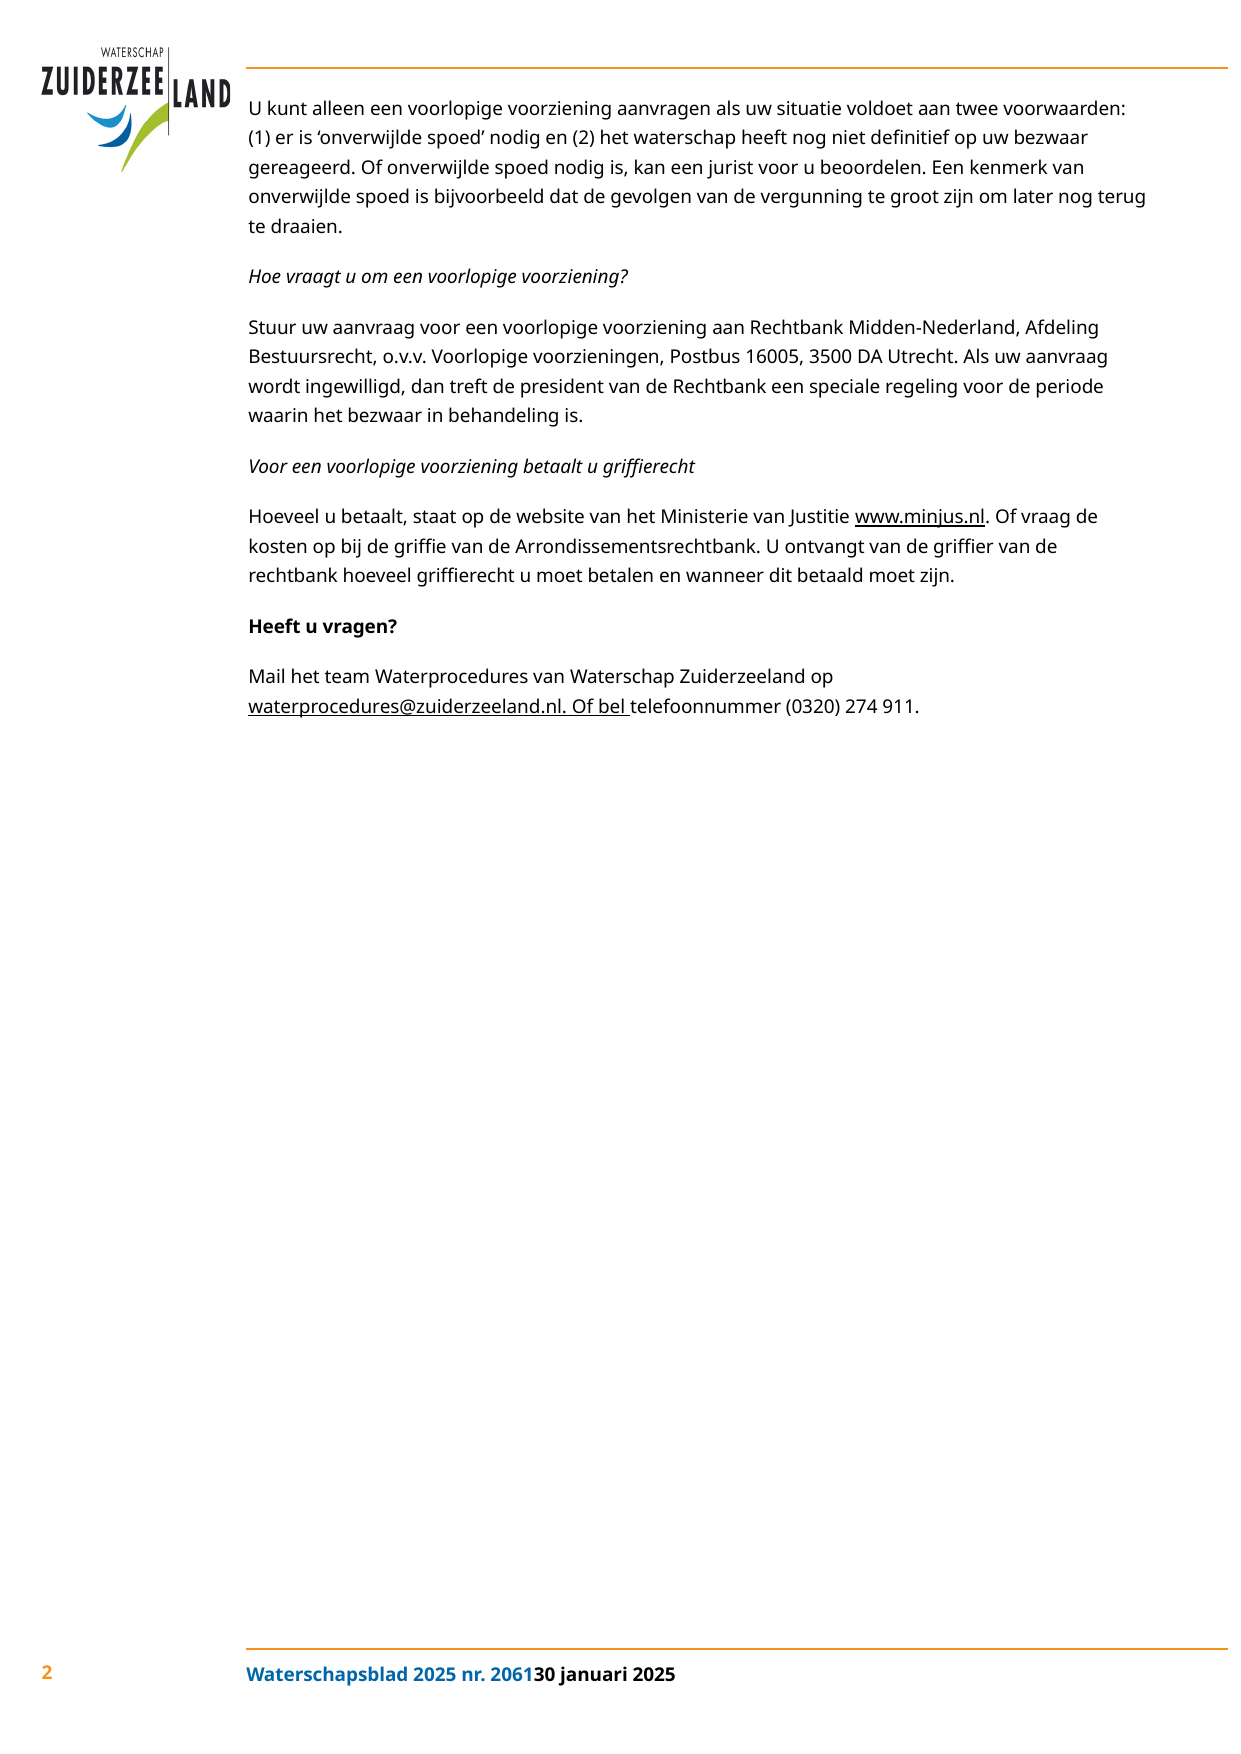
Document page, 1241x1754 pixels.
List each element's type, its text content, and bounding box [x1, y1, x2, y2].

text Voor een voorlopige voorziening betaalt u griffierecht [248, 453, 1152, 479]
text Hoe vraagt u om een voorlopige voorziening? [248, 263, 1152, 289]
text U kunt alleen een voorlopige voorziening aanvragen als uw situatie voldoet aan twee voorwaarden: (1) er is ‘onverwijlde spoed’ nodig en (2) het waterschap heeft nog niet definitief op uw bezwaar gereageerd. Of onverwijlde spoed nodig is, kan een jurist voor u beoordelen. Een kenmerk van onverwijlde spoed is bijvoorbeeld dat de gevolgen van de vergunning te groot zijn om later nog terug te draaien. [248, 95, 1152, 239]
text Mail het team Waterprocedures van Waterschap Zuiderzeeland op waterprocedures@zuiderzeeland.nl. Of bel telefoonnummer (0320) 274 911. [248, 663, 1152, 719]
text Stuur uw aanvraag voor een voorlopige voorziening aan Rechtbank Midden-Nederland, Afdeling Bestuursrecht, o.v.v. Voorlopige voorzieningen, Postbus 16005, 3500 DA Utrecht. Als uw aanvraag wordt ingewilligd, dan treft de president van de Rechtbank een speciale regeling voor de periode waarin het bezwaar in behandeling is. [248, 314, 1152, 428]
text Heeft u vragen? [248, 613, 1152, 639]
text Hoeveel u betaalt, staat op de website van het Ministerie van Justitie www.minjus.nl. Of vraag de kosten op bij de griffie van de Arrondissementsrechtbank. U ontvangt van de griffier van de rechtbank hoeveel griffierecht u moet betalen en wanneer dit betaald moet zijn. [248, 503, 1152, 588]
picture [41, 47, 231, 172]
